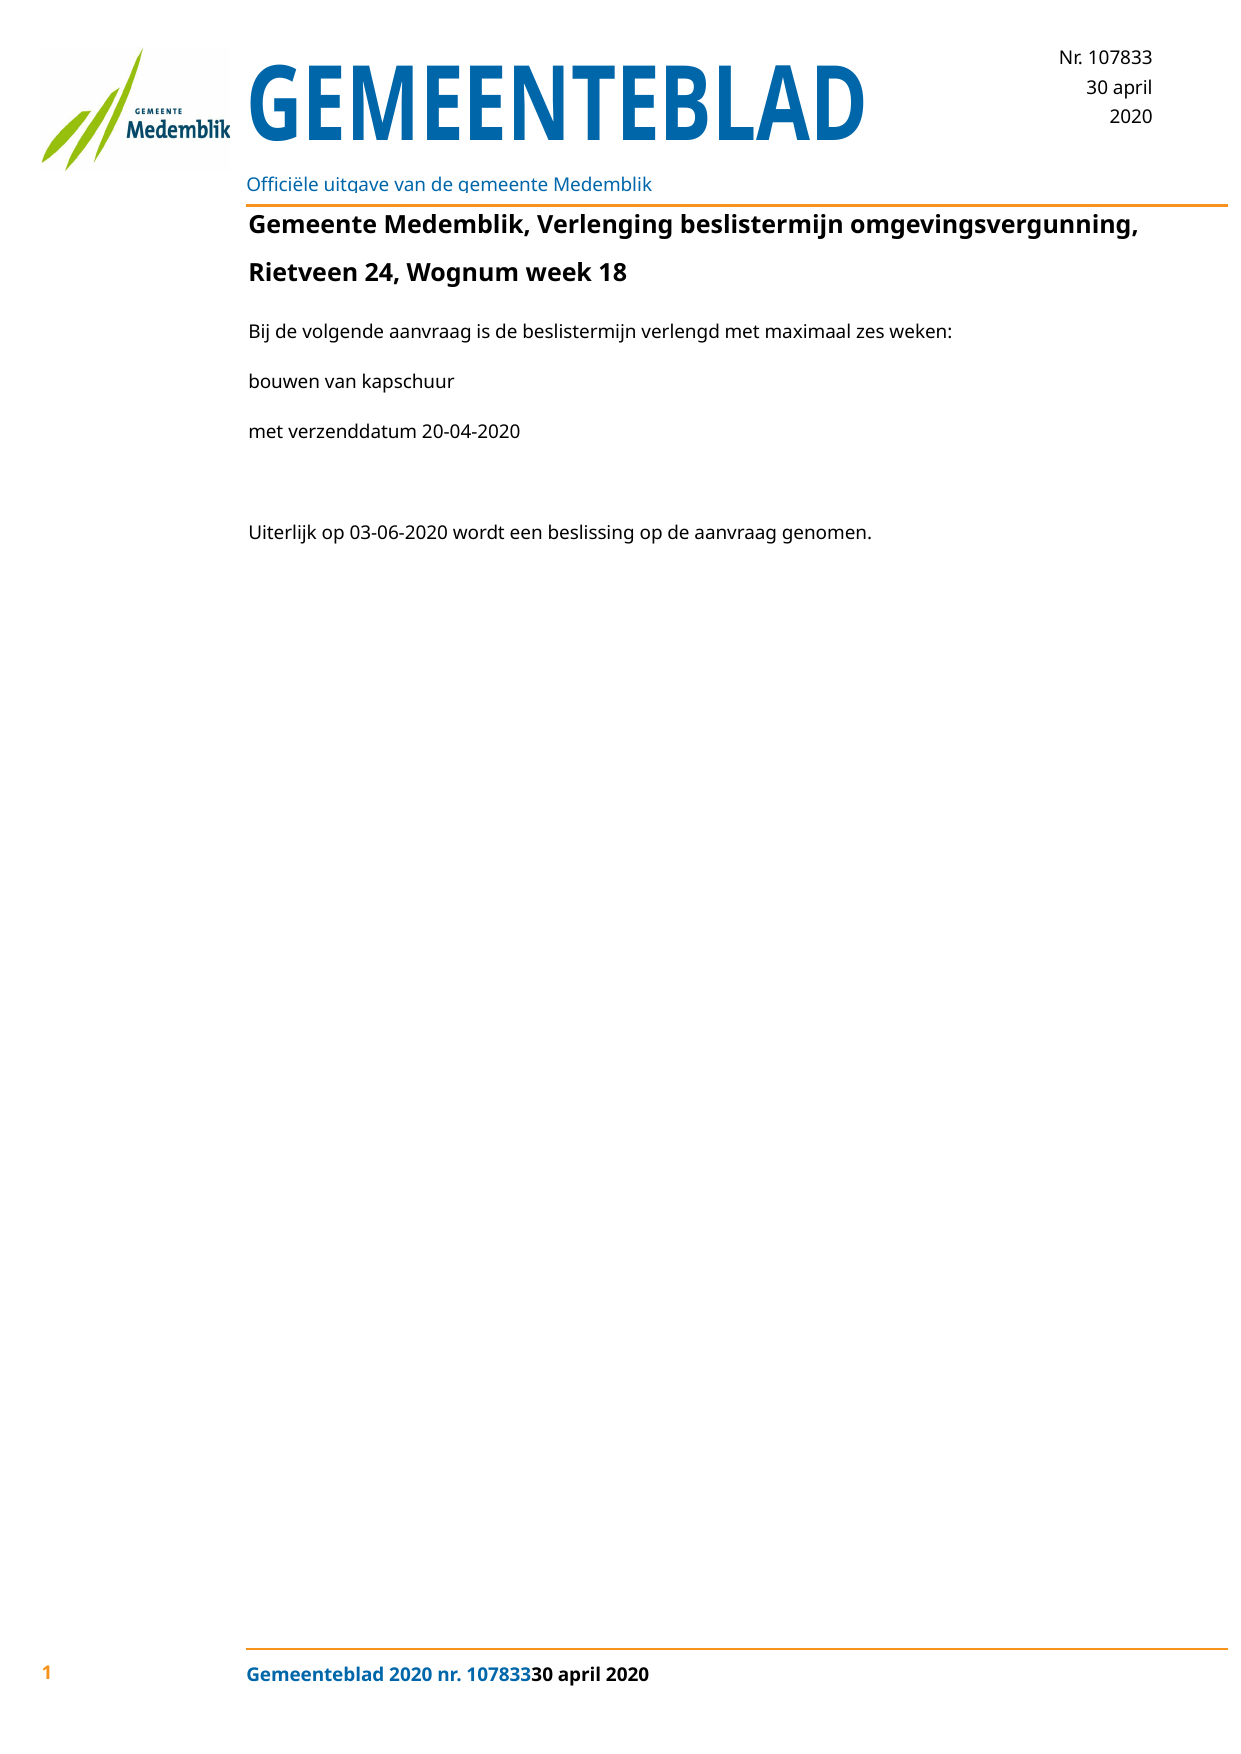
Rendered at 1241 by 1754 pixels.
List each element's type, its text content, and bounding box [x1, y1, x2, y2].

text bouwen van kapschuur [248, 368, 1152, 394]
picture [41, 47, 231, 172]
text Gemeente Medemblik, Verlenging beslistermijn omgevingsvergunning, Rietveen 24, Wognum week 18 [248, 207, 1152, 288]
text Bij de volgende aanvraag is de beslistermijn verlengd met maximaal zes weken: [248, 318, 1152, 344]
text met verzenddatum 20-04-2020 [248, 419, 1152, 444]
text Uiterlijk op 03-06-2020 wordt een beslissing op de aanvraag genomen. [248, 519, 1152, 545]
